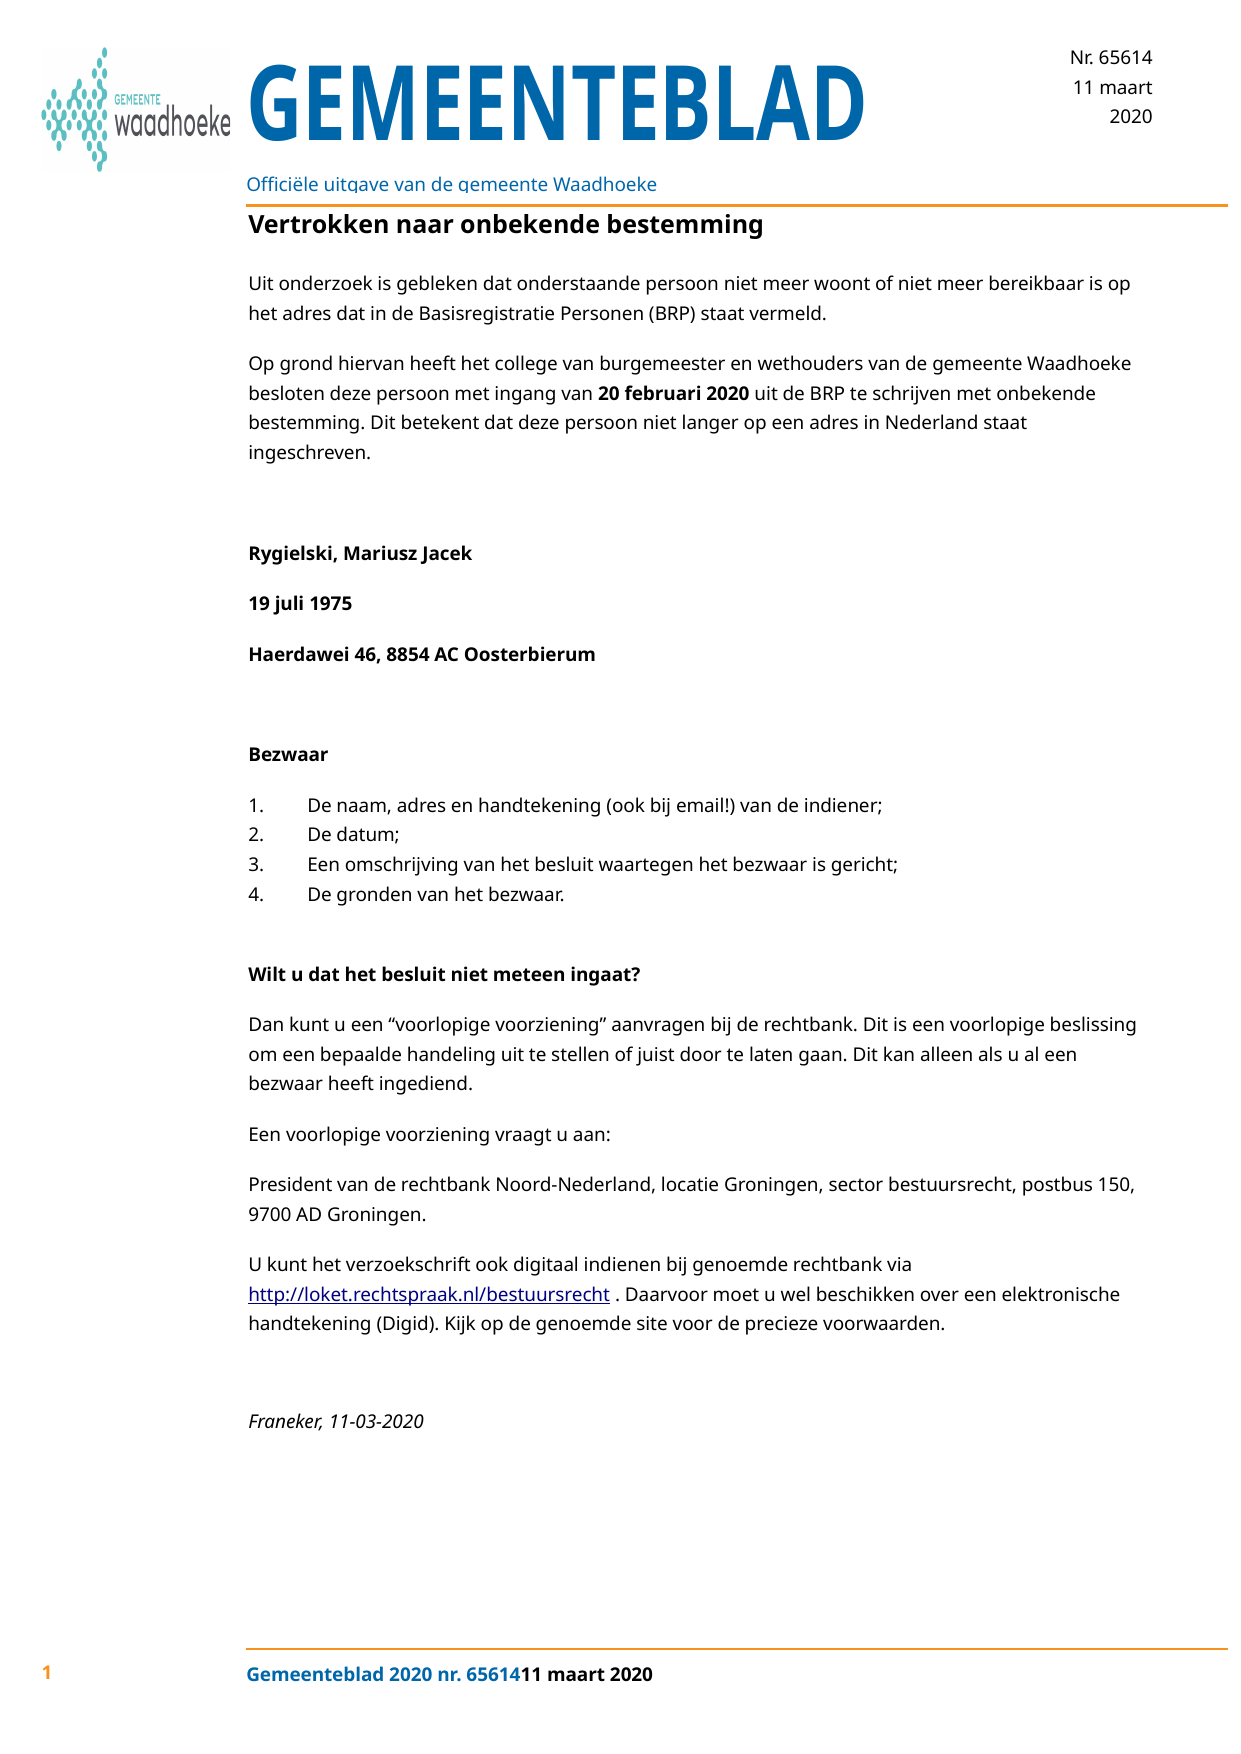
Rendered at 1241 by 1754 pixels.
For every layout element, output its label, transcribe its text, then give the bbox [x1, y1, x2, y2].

text Rygielski, Mariusz Jacek [248, 540, 1152, 566]
list De naam, adres en handtekening (ook bij email!) van de indiener; [248, 792, 1152, 818]
text President van de rechtbank Noord-Nederland, locatie Groningen, sector bestuursrecht, postbus 150, 9700 AD Groningen. [248, 1171, 1152, 1226]
text Dan kunt u een “voorlopige voorziening” aanvragen bij de rechtbank. Dit is een voorlopige beslissing om een bepaalde handeling uit te stellen of juist door te laten gaan. Dit kan alleen als u al een bezwaar heeft ingediend. [248, 1011, 1152, 1096]
list Een omschrijving van het besluit waartegen het bezwaar is gericht; [248, 851, 1152, 877]
text Wilt u dat het besluit niet meteen ingaat? [248, 961, 1152, 986]
text Uit onderzoek is gebleken dat onderstaande persoon niet meer woont of niet meer bereikbaar is op het adres dat in de Basisregistratie Personen (BRP) staat vermeld. [248, 270, 1152, 326]
text Haerdawei 46, 8854 AC Oosterbierum [248, 641, 1152, 666]
list De gronden van het bezwaar. [248, 881, 1152, 906]
picture [41, 47, 231, 172]
text U kunt het verzoekschrift ook digitaal indienen bij genoemde rechtbank via http://loket.rechtspraak.nl/bestuursrecht . Daarvoor moet u wel beschikken over een elektronische handtekening (Digid). Kijk op de genoemde site voor de precieze voorwaarden. [248, 1251, 1152, 1336]
text Vertrokken naar onbekende bestemming [248, 207, 1152, 241]
text Bezwaar [248, 742, 1152, 767]
list De datum; [248, 822, 1152, 847]
text Een voorlopige voorziening vraagt u aan: [248, 1121, 1152, 1146]
text Franeker, 11-03-2020 [248, 1408, 1152, 1434]
text 19 juli 1975 [248, 590, 1152, 616]
text Op grond hiervan heeft het college van burgemeester en wethouders van de gemeente Waadhoeke besloten deze persoon met ingang van 20 februari 2020 uit de BRP te schrijven met onbekende bestemming. Dit betekent dat deze persoon niet langer op een adres in Nederland staat ingeschreven. [248, 350, 1152, 465]
